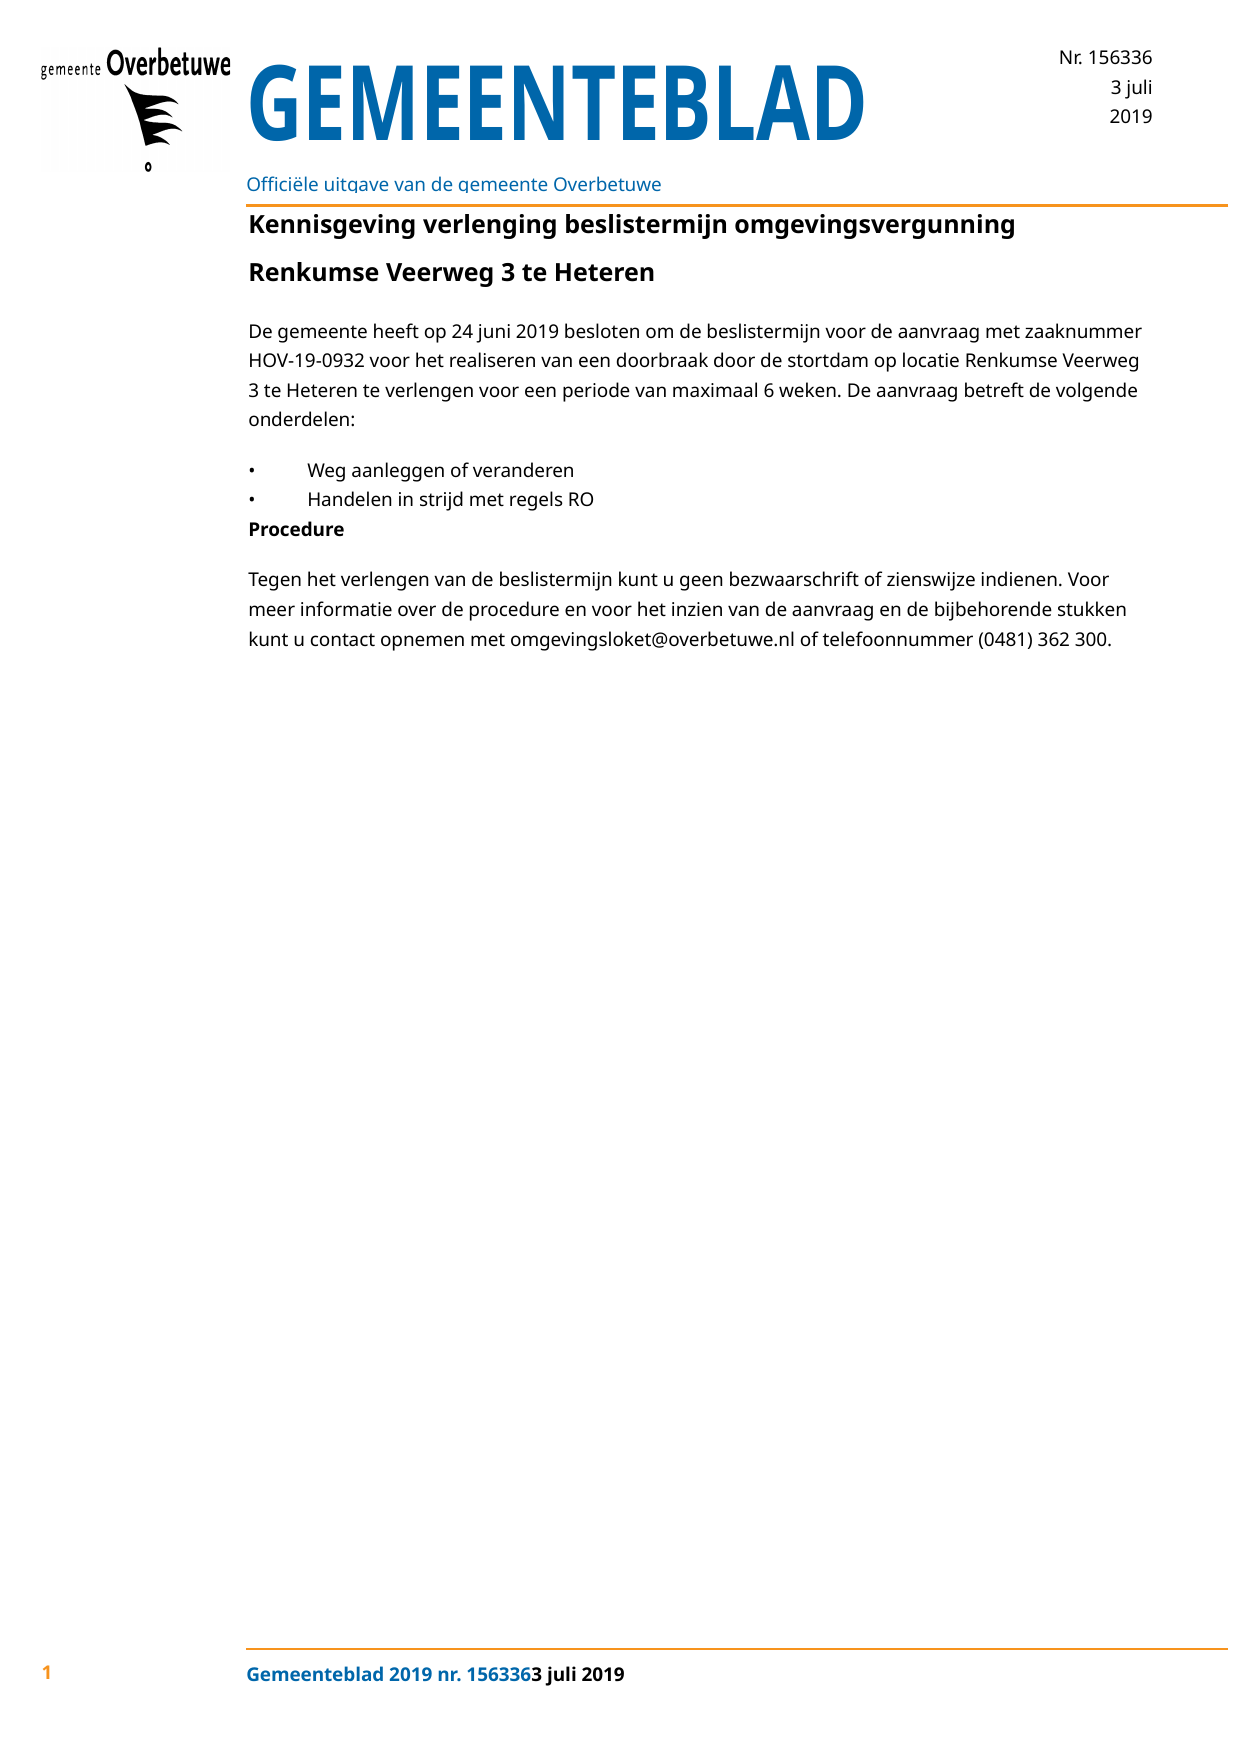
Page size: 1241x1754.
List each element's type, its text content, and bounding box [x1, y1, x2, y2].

text Kennisgeving verlenging beslistermijn omgevingsvergunning Renkumse Veerweg 3 te Heteren [248, 207, 1152, 288]
text De gemeente heeft op 24 juni 2019 besloten om de beslistermijn voor de aanvraag met zaaknummer HOV-19-0932 voor het realiseren van een doorbraak door de stortdam op locatie Renkumse Veerweg 3 te Heteren te verlengen voor een periode van maximaal 6 weken. De aanvraag betreft de volgende onderdelen: [248, 318, 1152, 432]
text Tegen het verlengen van de beslistermijn kunt u geen bezwaarschrift of zienswijze indienen. Voor meer informatie over de procedure en voor het inzien van de aanvraag en de bijbehorende stukken kunt u contact opnemen met omgevingsloket@overbetuwe.nl of telefoonnummer (0481) 362 300. [248, 567, 1152, 652]
text Procedure [248, 516, 1152, 542]
list Weg aanleggen of veranderen [248, 457, 1152, 483]
picture [41, 47, 231, 172]
list Handelen in strijd met regels RO [248, 487, 1152, 512]
